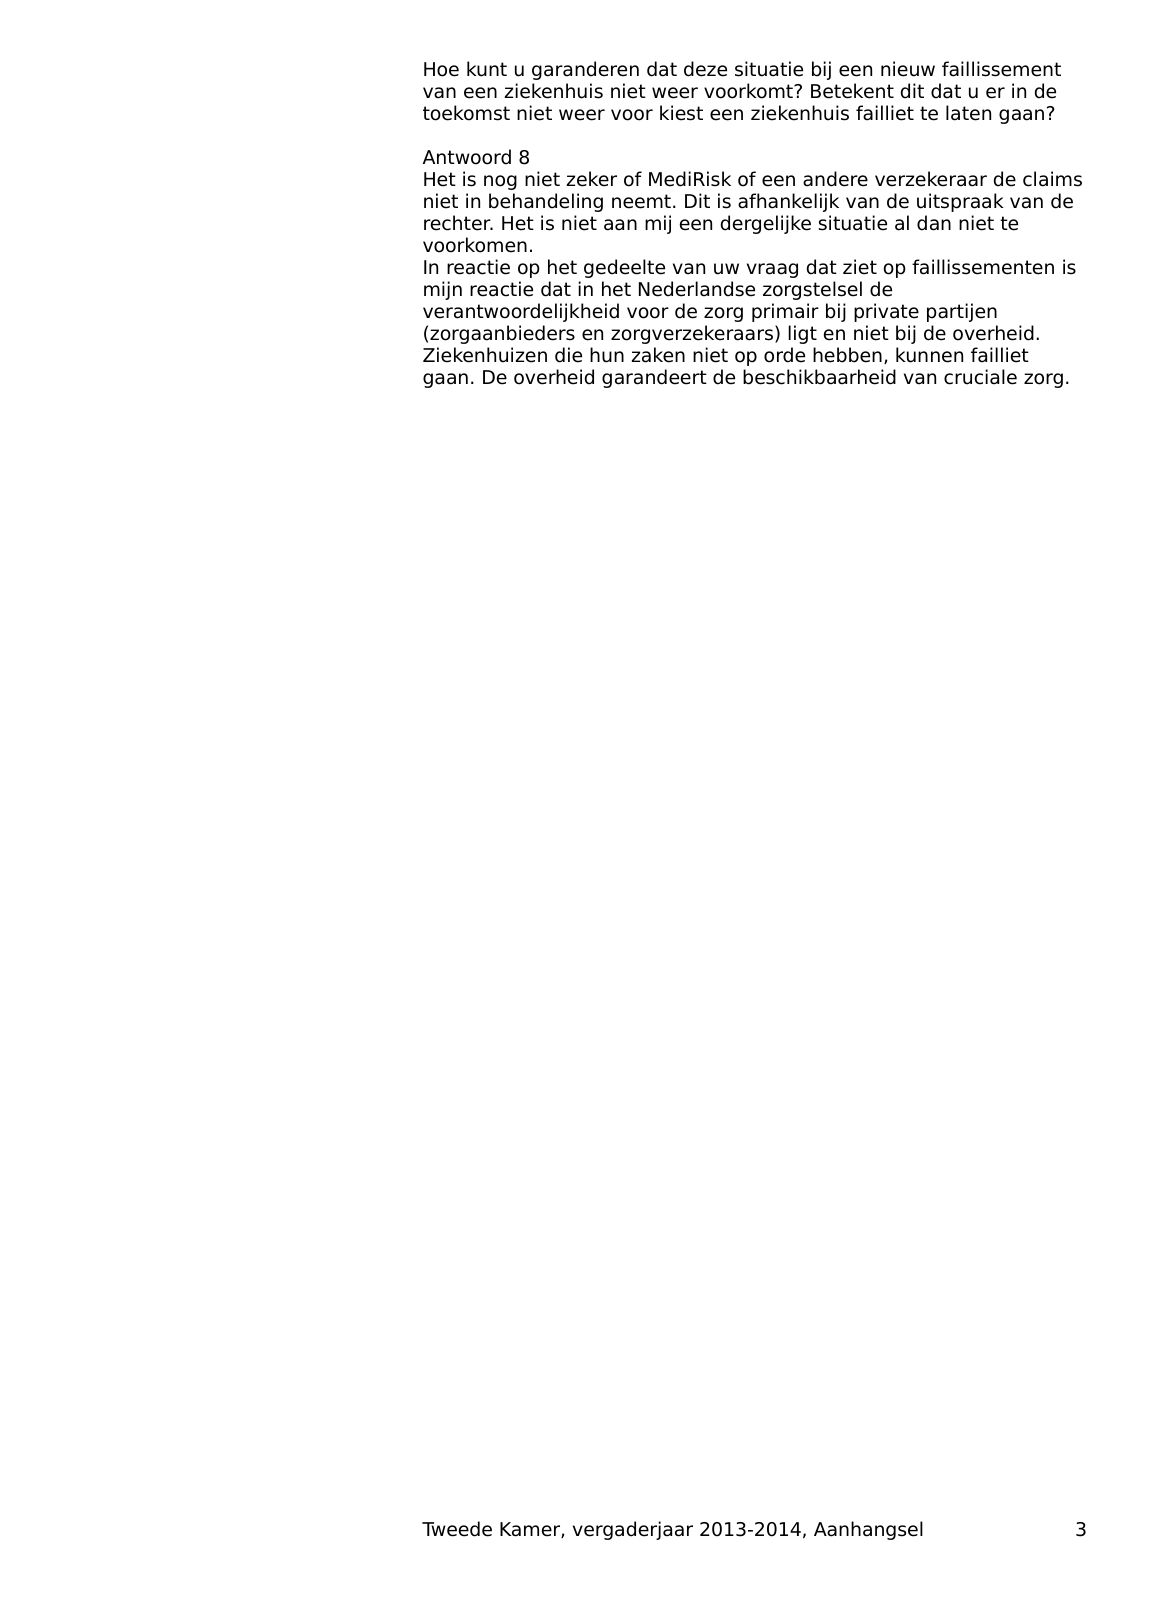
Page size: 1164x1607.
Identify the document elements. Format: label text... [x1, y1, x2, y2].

text In reactie op het gedeelte van uw vraag dat ziet op faillissementen is mijn reactie dat in het Nederlandse zorgstelsel de verantwoordelijkheid voor de zorg primair bij private partijen (zorgaanbieders en zorgverzekeraars) ligt en niet bij de overheid. Ziekenhuizen die hun zaken niet op orde hebben, kunnen failliet gaan. De overheid garandeert de beschikbaarheid van cruciale zorg. [422, 257, 1087, 389]
text Het is nog niet zeker of MediRisk of een andere verzekeraar de claims niet in behandeling neemt. Dit is afhankelijk van de uitspraak van de rechter. Het is niet aan mij een dergelijke situatie al dan niet te voorkomen. [422, 169, 1087, 257]
text Hoe kunt u garanderen dat deze situatie bij een nieuw faillissement van een ziekenhuis niet weer voorkomt? Betekent dit dat u er in de toekomst niet weer voor kiest een ziekenhuis failliet te laten gaan? [422, 59, 1087, 125]
text Antwoord 8 [422, 147, 1087, 169]
